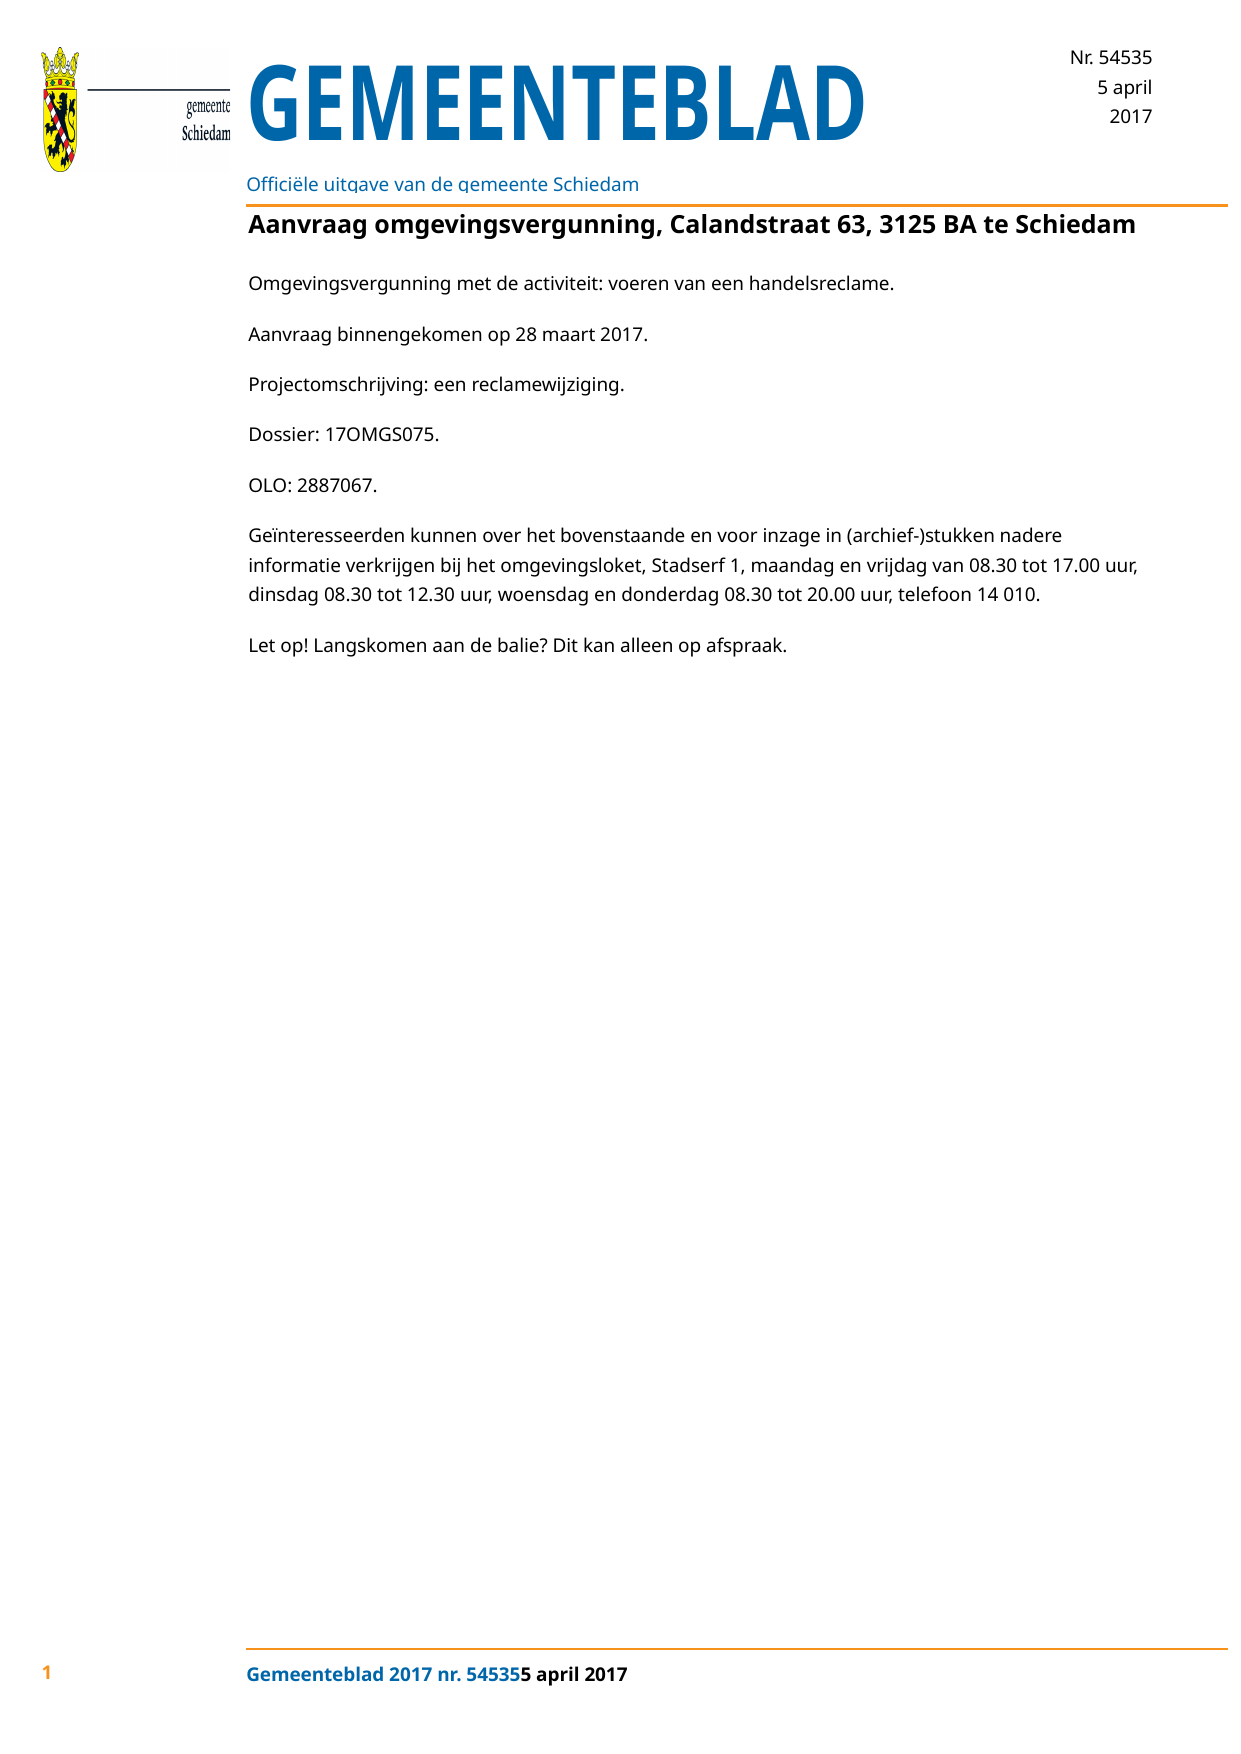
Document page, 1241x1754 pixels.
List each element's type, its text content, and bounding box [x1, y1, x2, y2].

text Dossier: 17OMGS075. [248, 422, 1152, 447]
text Projectomschrijving: een reclamewijziging. [248, 371, 1152, 397]
text OLO: 2887067. [248, 472, 1152, 498]
text Omgevingsvergunning met de activiteit: voeren van een handelsreclame. [248, 270, 1152, 296]
text Let op! Langskomen aan de balie? Dit kan alleen op afspraak. [248, 632, 1152, 658]
text Geïnteresseerden kunnen over het bovenstaande en voor inzage in (archief-)stukken nadere informatie verkrijgen bij het omgevingsloket, Stadserf 1, maandag en vrijdag van 08.30 tot 17.00 uur, dinsdag 08.30 tot 12.30 uur, woensdag en donderdag 08.30 tot 20.00 uur, telefoon 14 010. [248, 522, 1152, 607]
picture [41, 47, 231, 172]
text Aanvraag binnengekomen op 28 maart 2017. [248, 321, 1152, 346]
text Aanvraag omgevingsvergunning, Calandstraat 63, 3125 BA te Schiedam [248, 207, 1152, 241]
